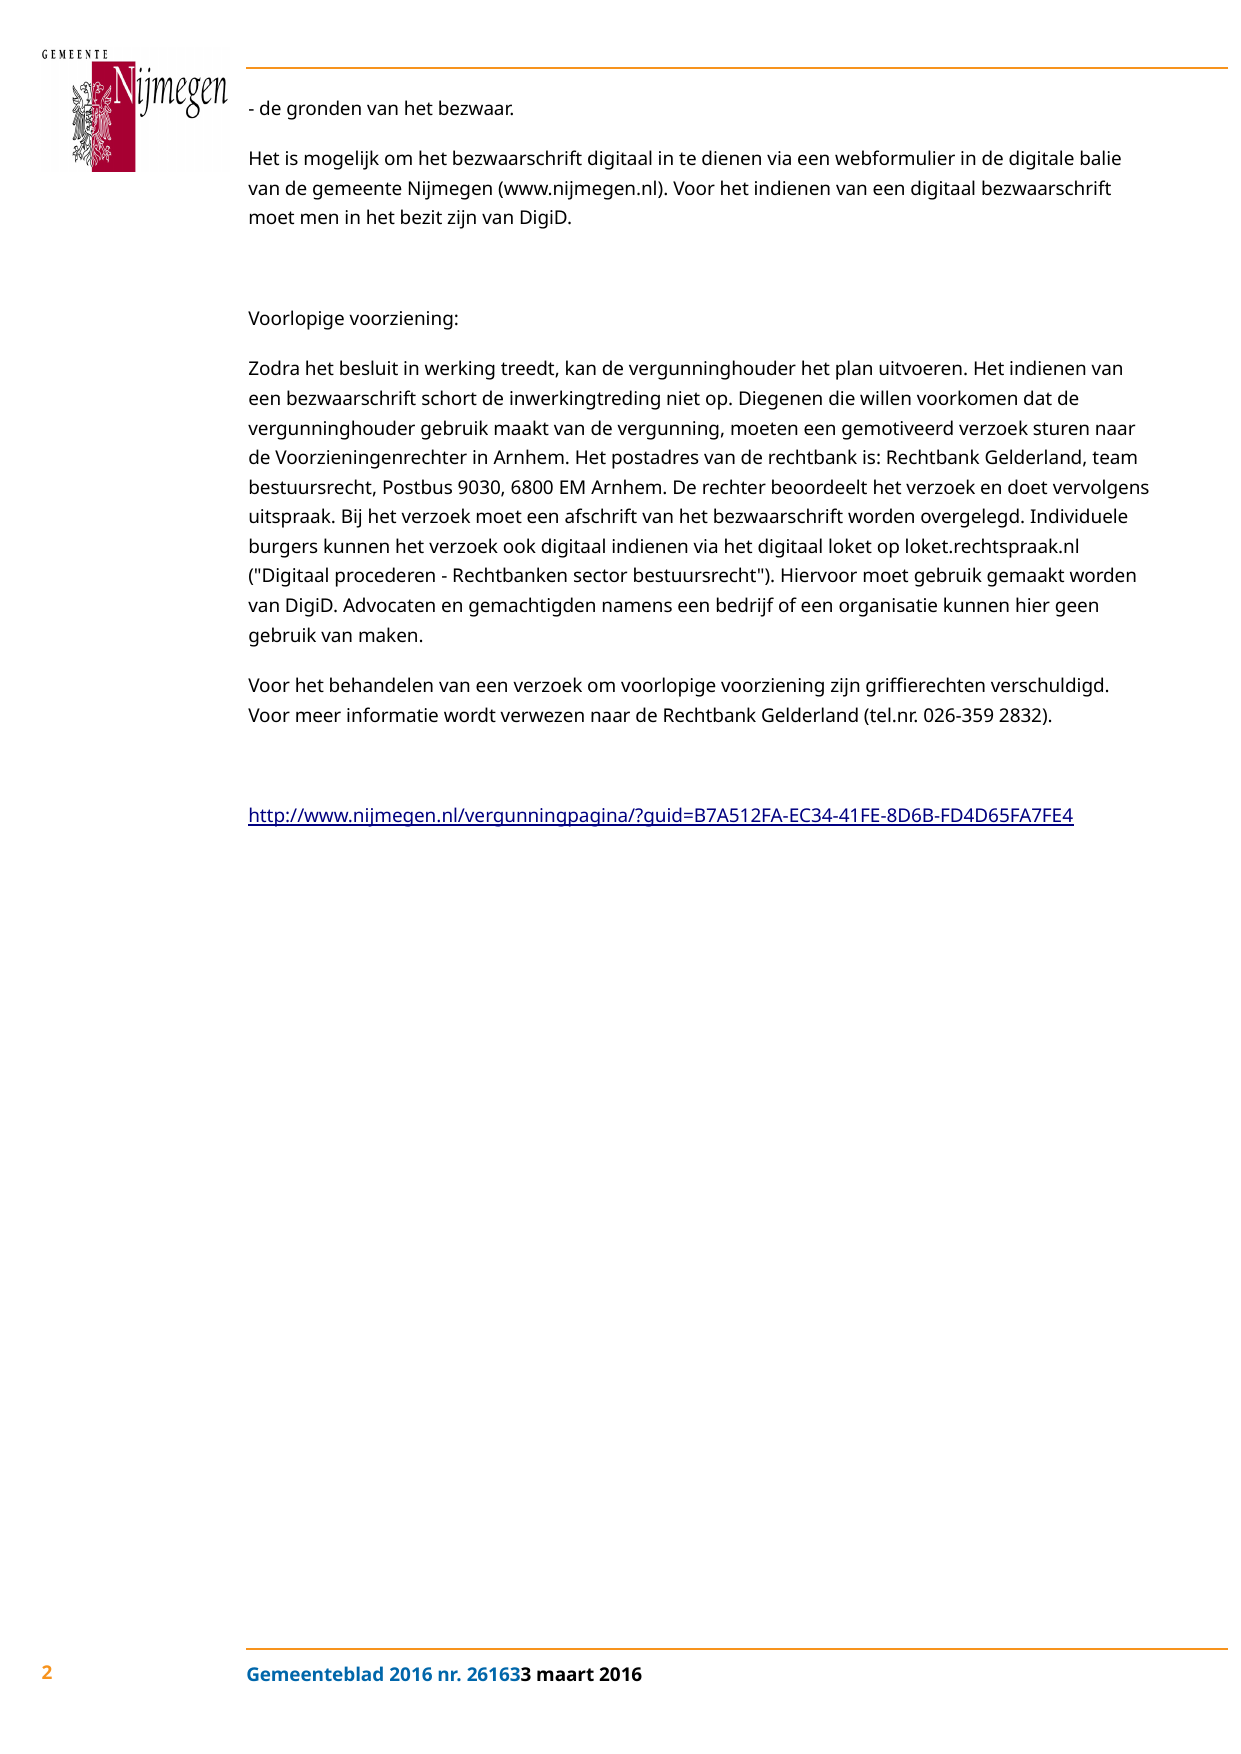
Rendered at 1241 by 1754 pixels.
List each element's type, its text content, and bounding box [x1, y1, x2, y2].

text Het is mogelijk om het bezwaarschrift digitaal in te dienen via een webformulier in de digitale balie van de gemeente Nijmegen (www.nijmegen.nl). Voor het indienen van een digitaal bezwaarschrift moet men in het bezit zijn van DigiD. [248, 145, 1152, 230]
text http://www.nijmegen.nl/vergunningpagina/?guid=B7A512FA-EC34-41FE-8D6B-FD4D65FA7FE4 [248, 803, 1152, 828]
text Voor het behandelen van een verzoek om voorlopige voorziening zijn griffierechten verschuldigd. Voor meer informatie wordt verwezen naar de Rechtbank Gelderland (tel.nr. 026-359 2832). [248, 672, 1152, 728]
picture [41, 47, 231, 172]
text Zodra het besluit in werking treedt, kan de vergunninghouder het plan uitvoeren. Het indienen van een bezwaarschrift schort de inwerkingtreding niet op. Diegenen die willen voorkomen dat de vergunninghouder gebruik maakt van de vergunning, moeten een gemotiveerd verzoek sturen naar de Voorzieningenrechter in Arnhem. Het postadres van de rechtbank is: Rechtbank Gelderland, team bestuursrecht, Postbus 9030, 6800 EM Arnhem. De rechter beoordeelt het verzoek en doet vervolgens uitspraak. Bij het verzoek moet een afschrift van het bezwaarschrift worden overgelegd. Individuele burgers kunnen het verzoek ook digitaal indienen via het digitaal loket op loket.rechtspraak.nl ("Digitaal procederen - Rechtbanken sector bestuursrecht"). Hiervoor moet gebruik gemaakt worden van DigiD. Advocaten en gemachtigden namens een bedrijf of een organisatie kunnen hier geen gebruik van maken. [248, 356, 1152, 648]
text Voorlopige voorziening: [248, 305, 1152, 331]
text - de gronden van het bezwaar. [248, 95, 1152, 121]
